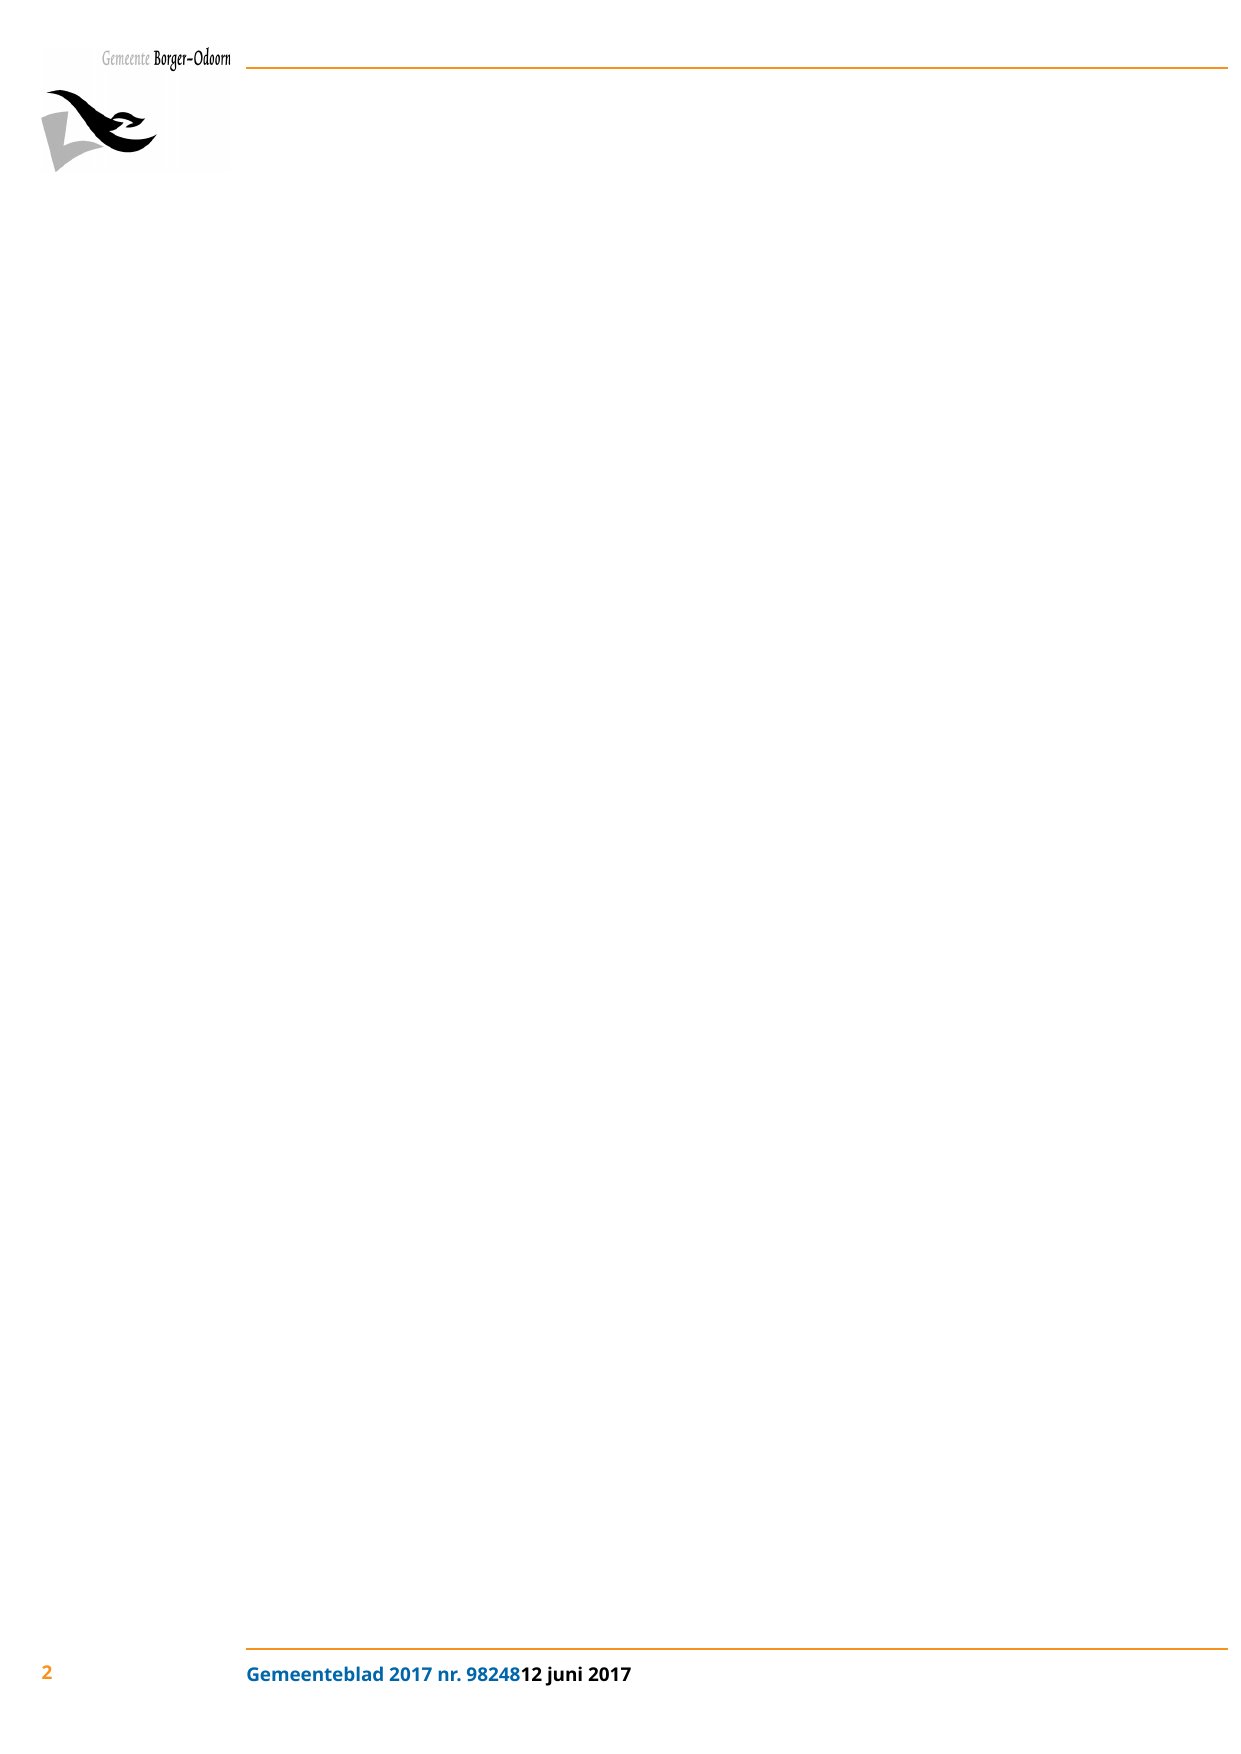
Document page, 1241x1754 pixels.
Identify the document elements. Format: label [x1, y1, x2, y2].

picture [41, 47, 231, 172]
